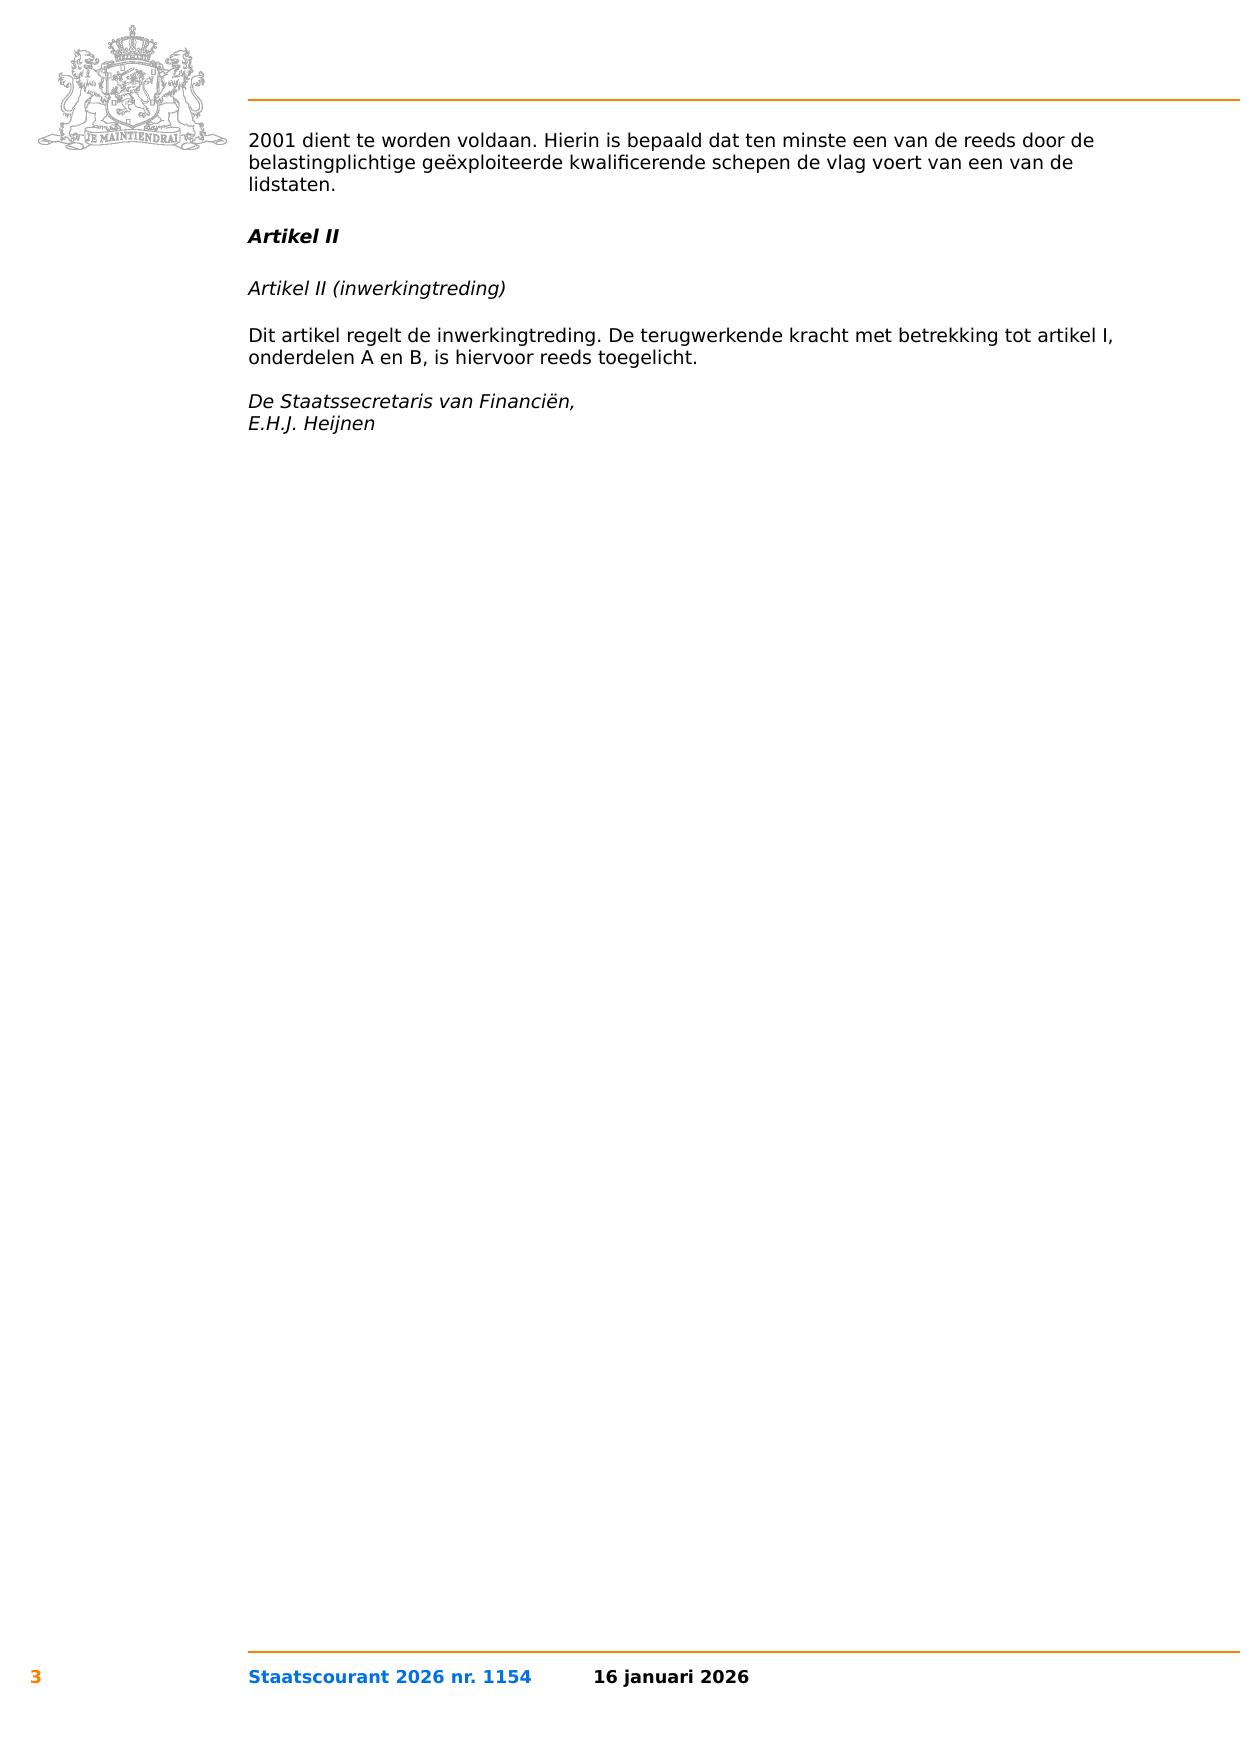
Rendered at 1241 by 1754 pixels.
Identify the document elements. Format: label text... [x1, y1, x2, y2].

text Dit artikel regelt de inwerkingtreding. De terugwerkende kracht met betrekking tot artikel I, onderdelen A en B, is hiervoor reeds toegelicht. [248, 325, 1163, 369]
picture [38, 25, 227, 150]
subtitle Artikel II [248, 226, 1163, 248]
text De Staatssecretaris van Financiën, E.H.J. Heijnen [248, 391, 1163, 434]
text 2001 dient te worden voldaan. Hierin is bepaald dat ten minste een van de reeds door de belastingplichtige geëxploiteerde kwalificerende schepen de vlag voert van een van de lidstaten. [248, 130, 1163, 196]
subtitle Artikel II (inwerkingtreding) [248, 278, 1163, 300]
